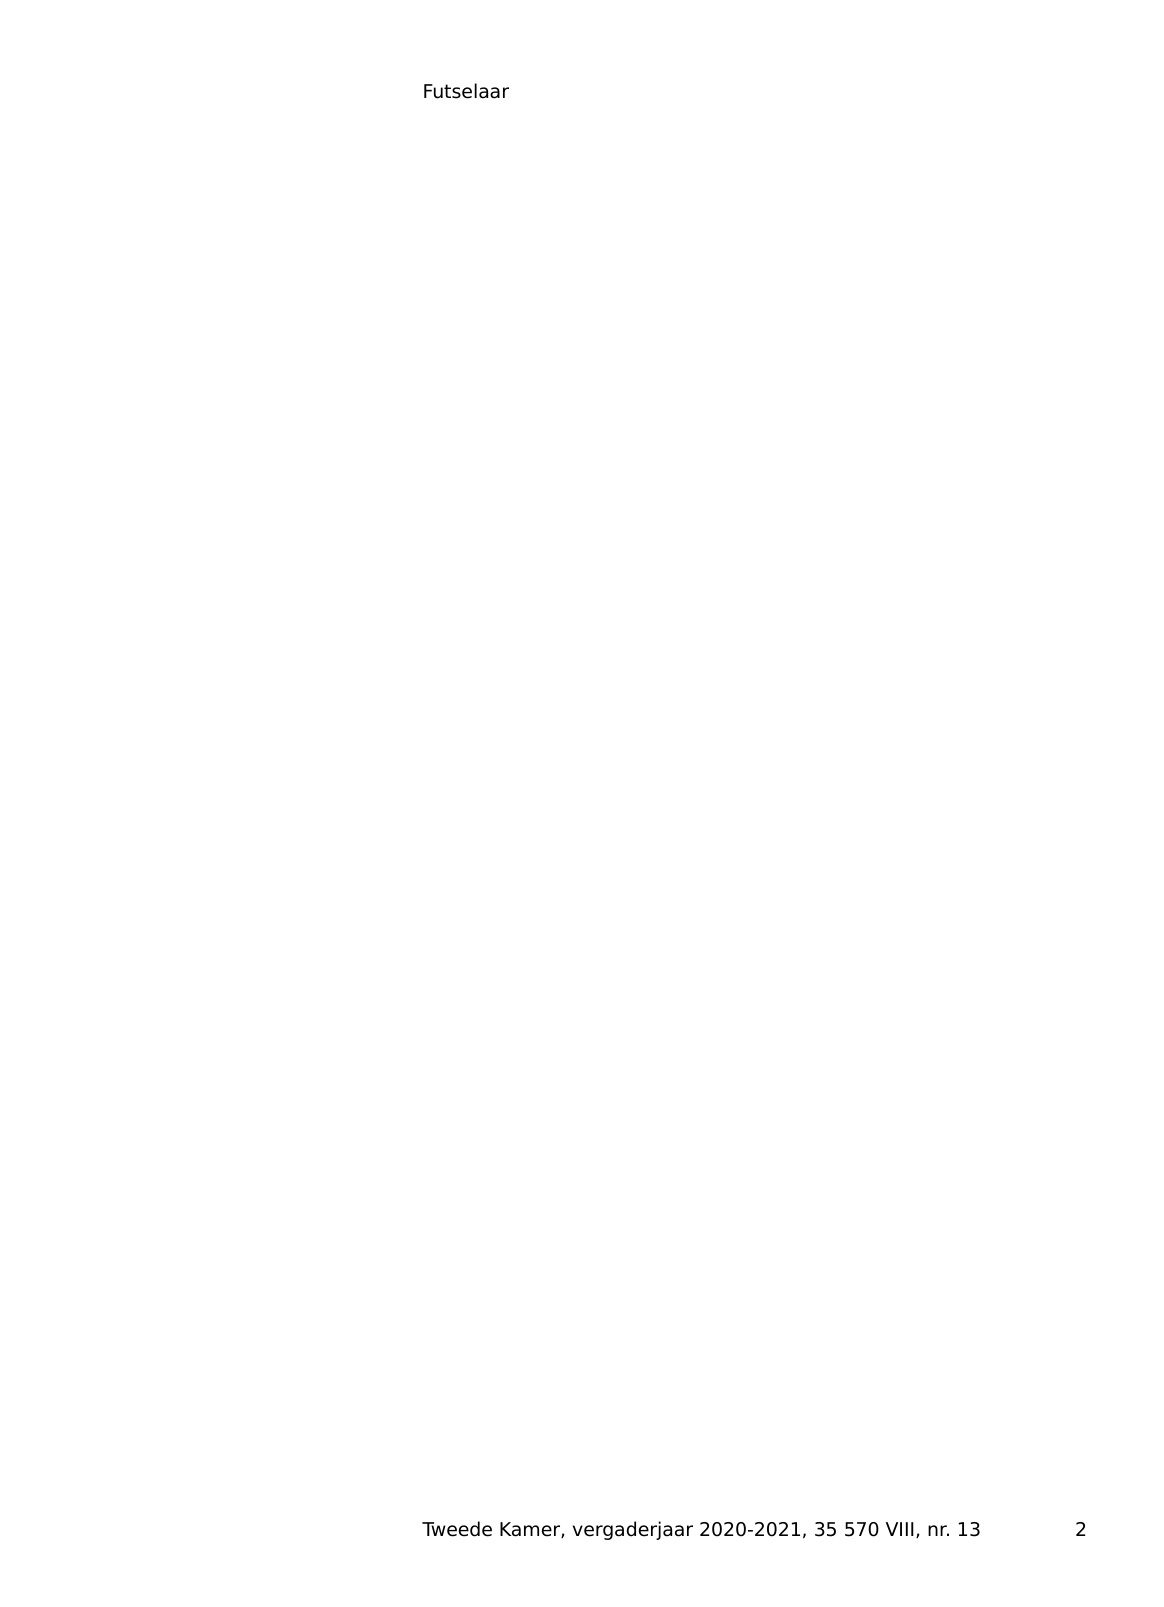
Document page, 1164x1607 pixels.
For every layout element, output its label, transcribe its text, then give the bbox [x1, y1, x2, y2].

text Futselaar [422, 59, 1087, 103]
